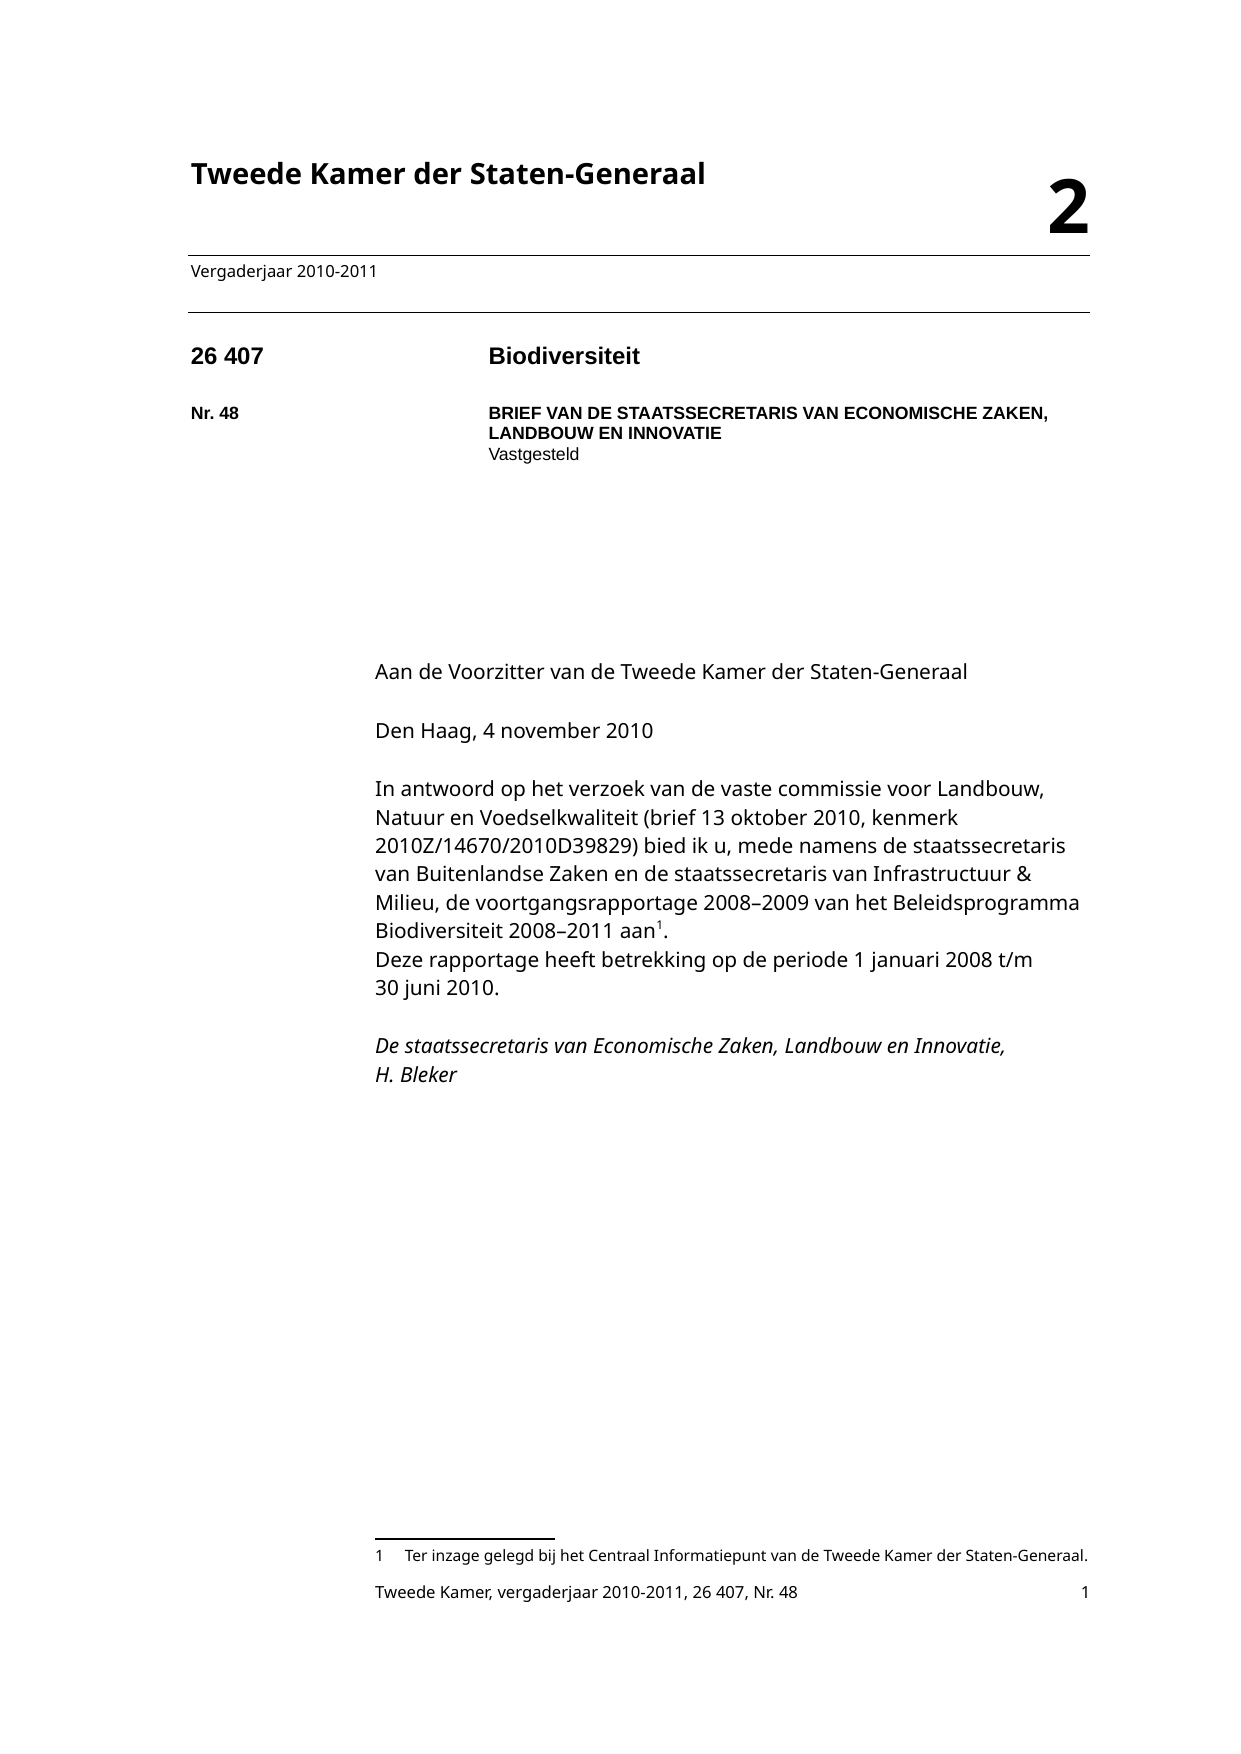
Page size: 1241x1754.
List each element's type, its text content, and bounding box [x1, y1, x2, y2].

text De staatssecretaris van Economische Zaken, Landbouw en Innovatie, [375, 1032, 1090, 1060]
table_cell Nr. 48 [188, 399, 485, 539]
table_cell [188, 313, 485, 339]
table_header 2 [910, 150, 1090, 255]
text H. Bleker [375, 1060, 1090, 1088]
text Deze rapportage heeft betrekking op de periode 1 januari 2008 t/m 30 juni 2010. [375, 945, 1090, 1002]
table_cell [485, 313, 1090, 339]
table_cell BRIEF VAN DE STAATSSECRETARIS VAN ECONOMISCHE ZAKEN, LANDBOUW EN INNOVATIE Vastgesteld [485, 399, 1090, 539]
table_cell [485, 256, 1090, 312]
text In antwoord op het verzoek van de vaste commissie voor Landbouw, Natuur en Voedselkwaliteit (brief 13 oktober 2010, kenmerk 2010Z/14670/2010D39829) bied ik u, mede namens de staatssecretaris van Buitenlandse Zaken en de staatssecretaris van Infrastructuur & Milieu, de voortgangsrapportage 2008–2009 van het Beleidsprogramma Biodiversiteit 2008–2011 aan. [375, 774, 1090, 945]
table_cell Vergaderjaar 2010-2011 [188, 256, 485, 312]
table_cell Biodiversiteit [485, 339, 1090, 399]
table_header Tweede Kamer der Staten-Generaal [188, 150, 909, 255]
text Ter inzage gelegd bij het Centraal Informatiepunt van de Tweede Kamer der Staten-Generaal. [375, 1509, 1090, 1566]
table_cell 26 407 [188, 339, 485, 399]
text Aan de Voorzitter van de Tweede Kamer der Staten-Generaal [375, 657, 1090, 686]
text Den Haag, 4 november 2010 [375, 716, 1090, 744]
